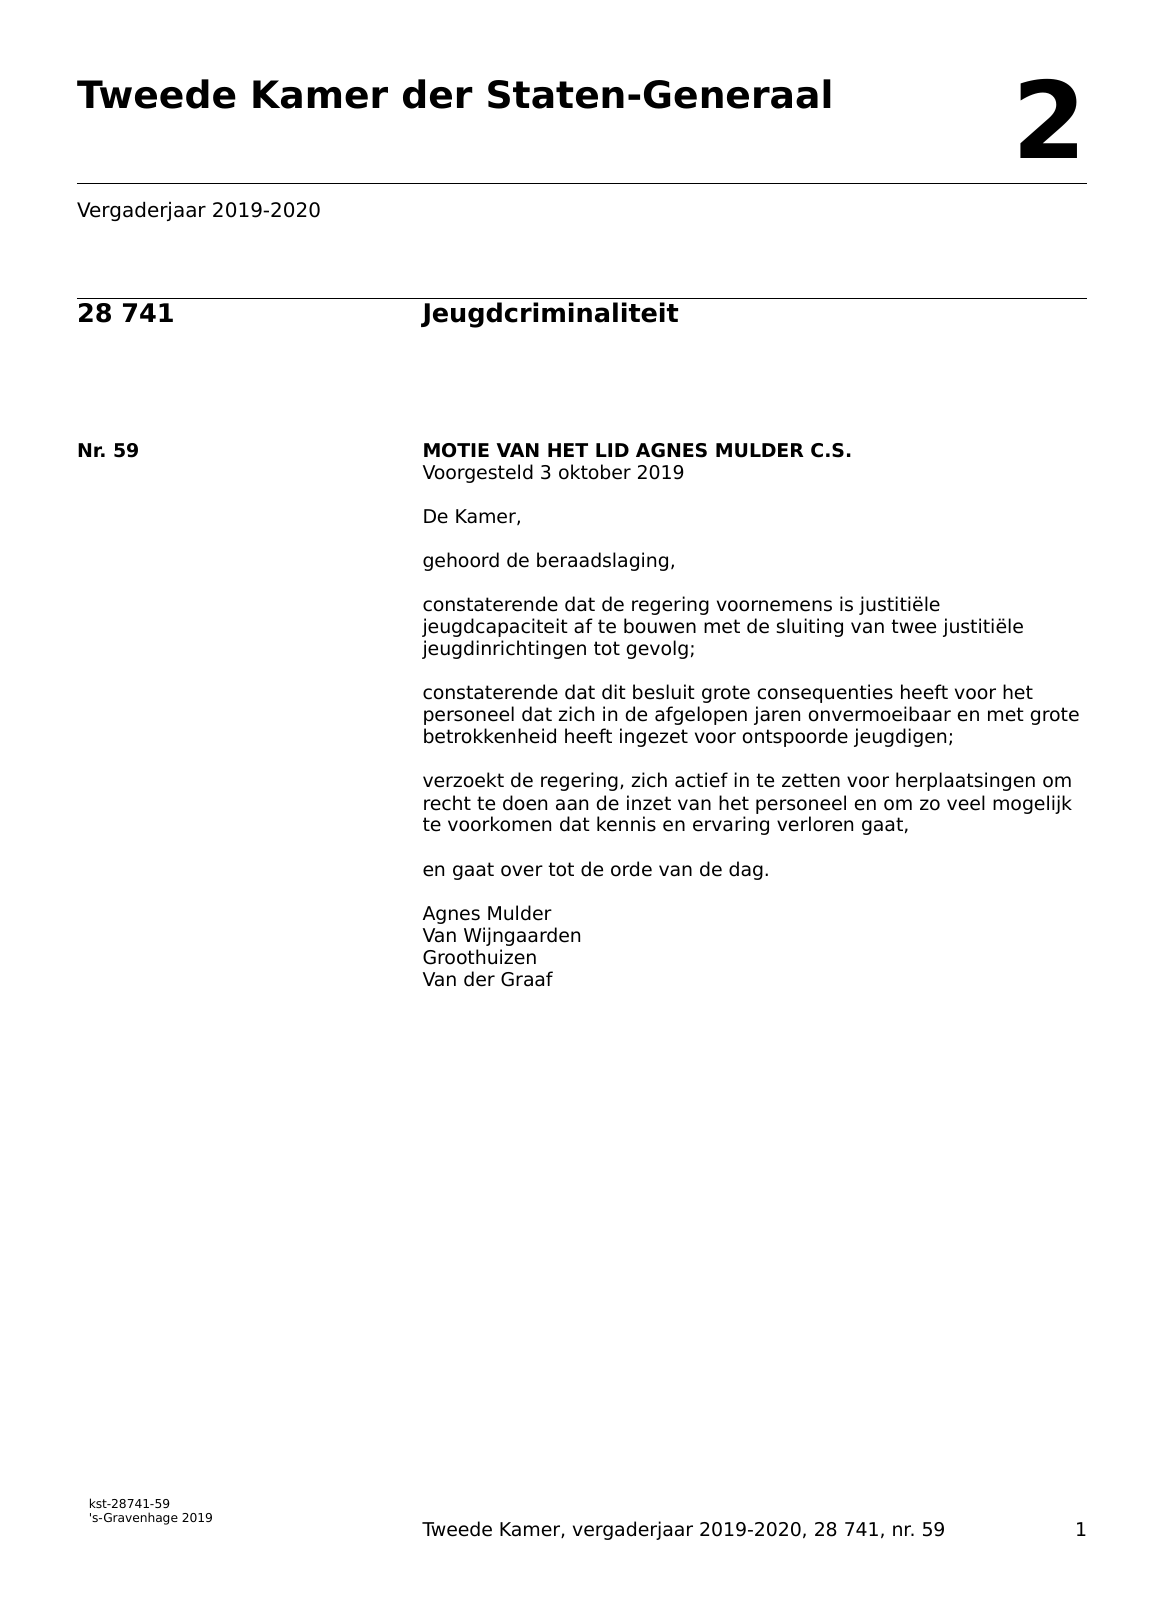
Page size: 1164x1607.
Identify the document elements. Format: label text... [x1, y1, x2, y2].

subtitle Nr. 59 MOTIE VAN HET LID AGNES MULDER C.S. [77, 440, 1087, 462]
text De Kamer, [422, 506, 1087, 528]
text Van Wijngaarden [422, 925, 1087, 947]
text kst-28741-59 [88, 1497, 323, 1511]
text en gaat over tot de orde van de dag. [422, 858, 1087, 881]
text 's-Gravenhage 2019 [88, 1511, 323, 1525]
text Agnes Mulder [422, 903, 1087, 925]
text Van der Graaf [422, 969, 1087, 991]
table_cell Vergaderjaar 2019-2020 [77, 184, 1087, 298]
subtitle 28 741 Jeugdcriminaliteit [77, 299, 1087, 329]
text Voorgesteld 3 oktober 2019 [422, 462, 1087, 484]
text verzoekt de regering, zich actief in te zetten voor herplaatsingen om recht te doen aan de inzet van het personeel en om zo veel mogelijk te voorkomen dat kennis en ervaring verloren gaat, [422, 770, 1087, 836]
text Groothuizen [422, 947, 1087, 969]
text constaterende dat de regering voornemens is justitiële jeugdcapaciteit af te bouwen met de sluiting van twee justitiële jeugdinrichtingen tot gevolg; [422, 594, 1087, 660]
table_header 2 [886, 59, 1087, 183]
text gehoord de beraadslaging, [422, 550, 1087, 572]
table_header Tweede Kamer der Staten-Generaal [77, 59, 886, 183]
text constaterende dat dit besluit grote consequenties heeft voor het personeel dat zich in de afgelopen jaren onvermoeibaar en met grote betrokkenheid heeft ingezet voor ontspoorde jeugdigen; [422, 682, 1087, 748]
